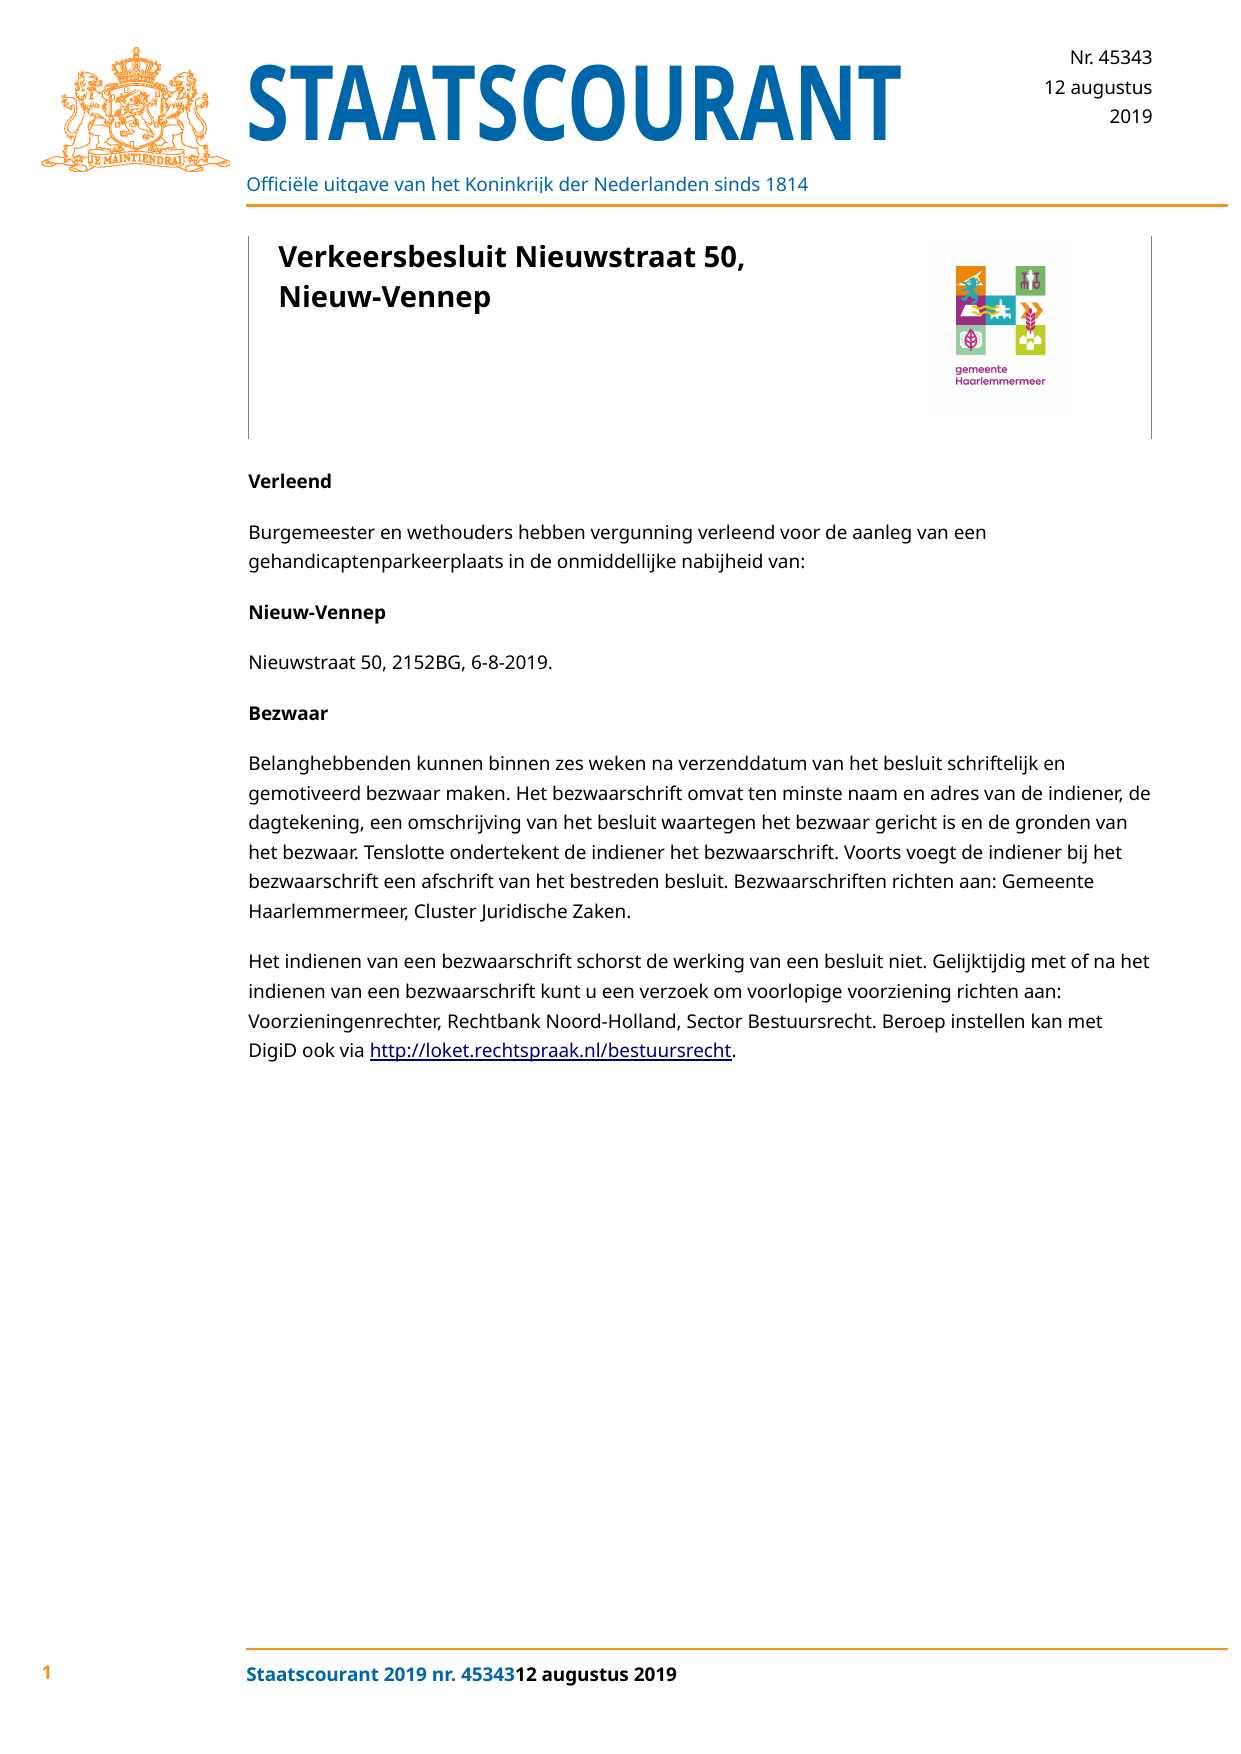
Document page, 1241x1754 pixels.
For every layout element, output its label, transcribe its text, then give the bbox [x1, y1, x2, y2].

text Nieuw-Vennep [248, 599, 1152, 625]
table_header Verkeersbesluit Nieuwstraat 50, Nieuw-Vennep [249, 236, 850, 439]
text Nieuwstraat 50, 2152BG, 6-8-2019. [248, 649, 1152, 675]
text Burgemeester en wethouders hebben vergunning verleend voor de aanleg van een gehandicaptenparkeerplaats in de onmiddellijke nabijheid van: [248, 519, 1152, 574]
picture [926, 236, 1075, 414]
picture [41, 47, 231, 172]
text Het indienen van een bezwaarschrift schorst de werking van een besluit niet. Gelijktijdig met of na het indienen van een bezwaarschrift kunt u een verzoek om voorlopige voorziening richten aan: Voorzieningenrechter, Rechtbank Noord-Holland, Sector Bestuursrecht. Beroep instellen kan met DigiD ook via http://loket.rechtspraak.nl/bestuursrecht. [248, 949, 1152, 1063]
table_header [850, 414, 1151, 439]
text Bezwaar [248, 700, 1152, 726]
text Verleend [248, 469, 1152, 494]
text Belanghebbenden kunnen binnen zes weken na verzenddatum van het besluit schriftelijk en gemotiveerd bezwaar maken. Het bezwaarschrift omvat ten minste naam en adres van de indiener, de dagtekening, een omschrijving van het besluit waartegen het bezwaar gericht is en de gronden van het bezwaar. Tenslotte ondertekent de indiener het bezwaarschrift. Voorts voegt de indiener bij het bezwaarschrift een afschrift van het bestreden besluit. Bezwaarschriften richten aan: Gemeente Haarlemmermeer, Cluster Juridische Zaken. [248, 750, 1152, 924]
table_header [850, 236, 926, 413]
table_header [1075, 236, 1151, 413]
